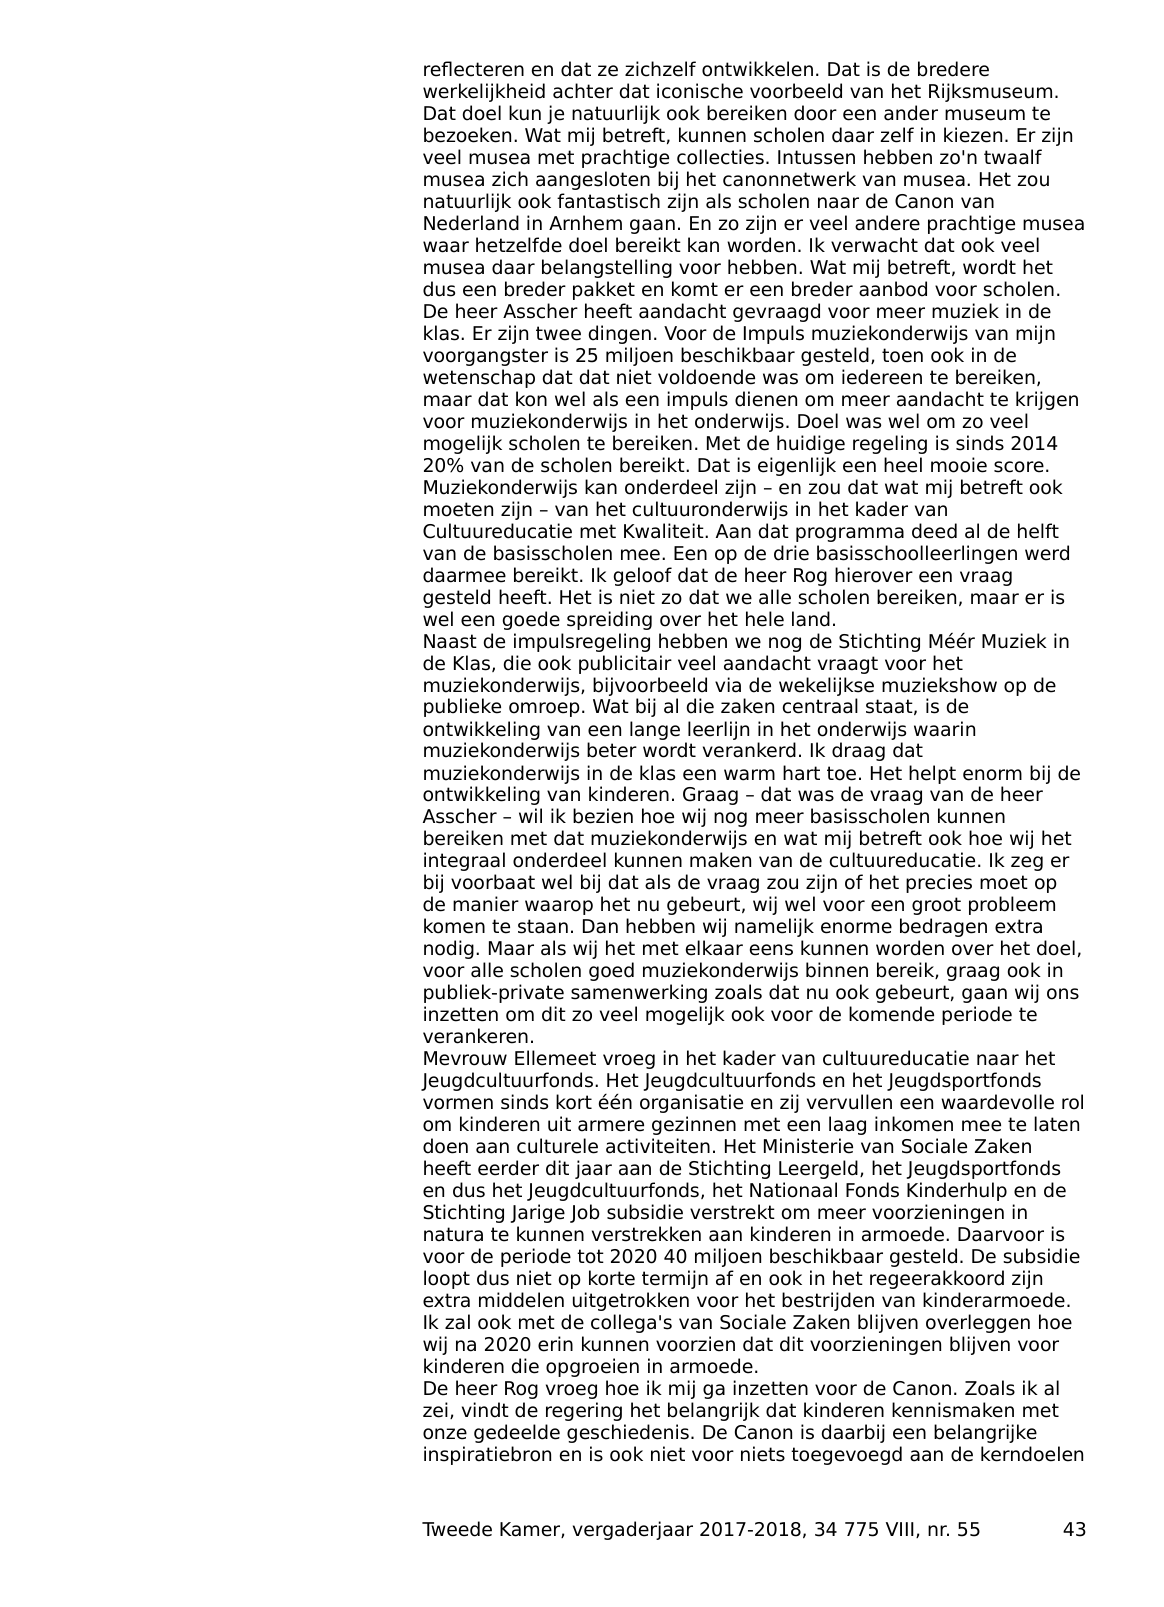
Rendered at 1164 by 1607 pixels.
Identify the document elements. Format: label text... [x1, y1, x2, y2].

text De heer Rog vroeg hoe ik mij ga inzetten voor de Canon. Zoals ik al zei, vindt de regering het belangrijk dat kinderen kennismaken met onze gedeelde geschiedenis. De Canon is daarbij een belangrijke inspiratiebron en is ook niet voor niets toegevoegd aan de kerndoelen [422, 1378, 1087, 1466]
text Naast de impulsregeling hebben we nog de Stichting Méér Muziek in de Klas, die ook publicitair veel aandacht vraagt voor het muziekonderwijs, bijvoorbeeld via de wekelijkse muziekshow op de publieke omroep. Wat bij al die zaken centraal staat, is de ontwikkeling van een lange leerlijn in het onderwijs waarin muziekonderwijs beter wordt verankerd. Ik draag dat muziekonderwijs in de klas een warm hart toe. Het helpt enorm bij de ontwikkeling van kinderen. Graag – dat was de vraag van de heer Asscher – wil ik bezien hoe wij nog meer basisscholen kunnen bereiken met dat muziekonderwijs en wat mij betreft ook hoe wij het integraal onderdeel kunnen maken van de cultuureducatie. Ik zeg er bij voorbaat wel bij dat als de vraag zou zijn of het precies moet op de manier waarop het nu gebeurt, wij wel voor een groot probleem komen te staan. Dan hebben wij namelijk enorme bedragen extra nodig. Maar als wij het met elkaar eens kunnen worden over het doel, voor alle scholen goed muziekonderwijs binnen bereik, graag ook in publiek-private samenwerking zoals dat nu ook gebeurt, gaan wij ons inzetten om dit zo veel mogelijk ook voor de komende periode te verankeren. [422, 631, 1087, 1048]
text De heer Asscher heeft aandacht gevraagd voor meer muziek in de klas. Er zijn twee dingen. Voor de Impuls muziekonderwijs van mijn voorgangster is 25 miljoen beschikbaar gesteld, toen ook in de wetenschap dat dat niet voldoende was om iedereen te bereiken, maar dat kon wel als een impuls dienen om meer aandacht te krijgen voor muziekonderwijs in het onderwijs. Doel was wel om zo veel mogelijk scholen te bereiken. Met de huidige regeling is sinds 2014 20% van de scholen bereikt. Dat is eigenlijk een heel mooie score. Muziekonderwijs kan onderdeel zijn – en zou dat wat mij betreft ook moeten zijn – van het cultuuronderwijs in het kader van Cultuureducatie met Kwaliteit. Aan dat programma deed al de helft van de basisscholen mee. Een op de drie basisschoolleerlingen werd daarmee bereikt. Ik geloof dat de heer Rog hierover een vraag gesteld heeft. Het is niet zo dat we alle scholen bereiken, maar er is wel een goede spreiding over het hele land. [422, 301, 1087, 631]
text reflecteren en dat ze zichzelf ontwikkelen. Dat is de bredere werkelijkheid achter dat iconische voorbeeld van het Rijksmuseum. Dat doel kun je natuurlijk ook bereiken door een ander museum te bezoeken. Wat mij betreft, kunnen scholen daar zelf in kiezen. Er zijn veel musea met prachtige collecties. Intussen hebben zo'n twaalf musea zich aangesloten bij het canonnetwerk van musea. Het zou natuurlijk ook fantastisch zijn als scholen naar de Canon van Nederland in Arnhem gaan. En zo zijn er veel andere prachtige musea waar hetzelfde doel bereikt kan worden. Ik verwacht dat ook veel musea daar belangstelling voor hebben. Wat mij betreft, wordt het dus een breder pakket en komt er een breder aanbod voor scholen. [422, 59, 1087, 301]
text Mevrouw Ellemeet vroeg in het kader van cultuureducatie naar het Jeugdcultuurfonds. Het Jeugdcultuurfonds en het Jeugdsportfonds vormen sinds kort één organisatie en zij vervullen een waardevolle rol om kinderen uit armere gezinnen met een laag inkomen mee te laten doen aan culturele activiteiten. Het Ministerie van Sociale Zaken heeft eerder dit jaar aan de Stichting Leergeld, het Jeugdsportfonds en dus het Jeugdcultuurfonds, het Nationaal Fonds Kinderhulp en de Stichting Jarige Job subsidie verstrekt om meer voorzieningen in natura te kunnen verstrekken aan kinderen in armoede. Daarvoor is voor de periode tot 2020 40 miljoen beschikbaar gesteld. De subsidie loopt dus niet op korte termijn af en ook in het regeerakkoord zijn extra middelen uitgetrokken voor het bestrijden van kinderarmoede. Ik zal ook met de collega's van Sociale Zaken blijven overleggen hoe wij na 2020 erin kunnen voorzien dat dit voorzieningen blijven voor kinderen die opgroeien in armoede. [422, 1048, 1087, 1378]
